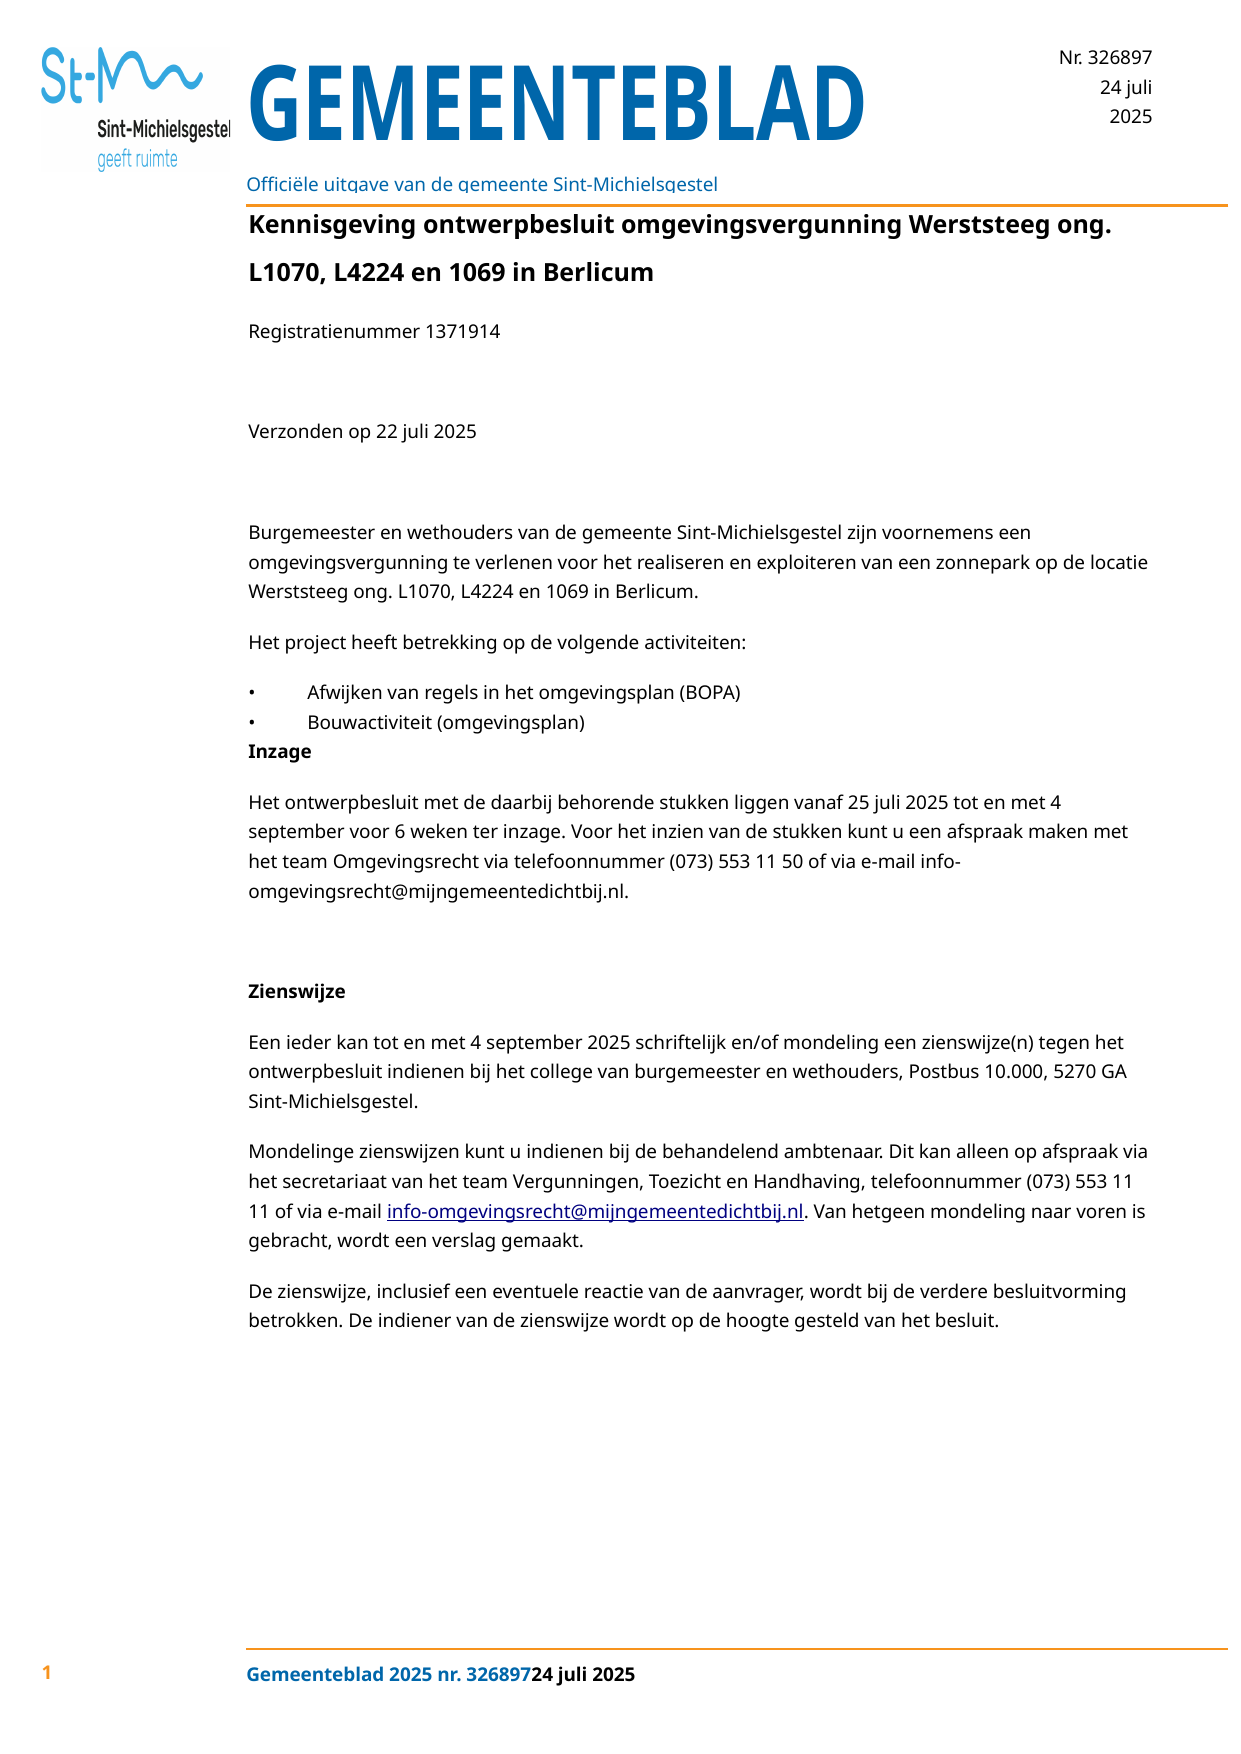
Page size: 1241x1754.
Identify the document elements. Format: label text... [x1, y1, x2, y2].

text Het project heeft betrekking op de volgende activiteiten: [248, 629, 1152, 655]
text Registratienummer 1371914 [248, 318, 1152, 344]
text Mondelinge zienswijzen kunt u indienen bij de behandelend ambtenaar. Dit kan alleen op afspraak via het secretariaat van het team Vergunningen, Toezicht en Handhaving, telefoonnummer (073) 553 11 11 of via e-mail info-omgevingsrecht@mijngemeentedichtbij.nl. Van hetgeen mondeling naar voren is gebracht, wordt een verslag gemaakt. [248, 1139, 1152, 1253]
text Inzage [248, 739, 1152, 764]
text Verzonden op 22 juli 2025 [248, 419, 1152, 444]
list Afwijken van regels in het omgevingsplan (BOPA) [248, 679, 1152, 705]
text Burgemeester en wethouders van de gemeente Sint-Michielsgestel zijn voornemens een omgevingsvergunning te verlenen voor het realiseren en exploiteren van een zonnepark op de locatie Werststeeg ong. L1070, L4224 en 1069 in Berlicum. [248, 519, 1152, 604]
picture [41, 47, 231, 172]
text Kennisgeving ontwerpbesluit omgevingsvergunning Werststeeg ong. L1070, L4224 en 1069 in Berlicum [248, 207, 1152, 288]
text Het ontwerpbesluit met de daarbij behorende stukken liggen vanaf 25 juli 2025 tot en met 4 september voor 6 weken ter inzage. Voor het inzien van de stukken kunt u een afspraak maken met het team Omgevingsrecht via telefoonnummer (073) 553 11 50 of via e-mail info-omgevingsrecht@mijngemeentedichtbij.nl. [248, 789, 1152, 904]
list Bouwactiviteit (omgevingsplan) [248, 709, 1152, 735]
text Een ieder kan tot en met 4 september 2025 schriftelijk en/of mondeling een zienswijze(n) tegen het ontwerpbesluit indienen bij het college van burgemeester en wethouders, Postbus 10.000, 5270 GA Sint-Michielsgestel. [248, 1029, 1152, 1114]
text De zienswijze, inclusief een eventuele reactie van de aanvrager, wordt bij de verdere besluitvorming betrokken. De indiener van de zienswijze wordt op de hoogte gesteld van het besluit. [248, 1278, 1152, 1333]
text Zienswijze [248, 979, 1152, 1004]
